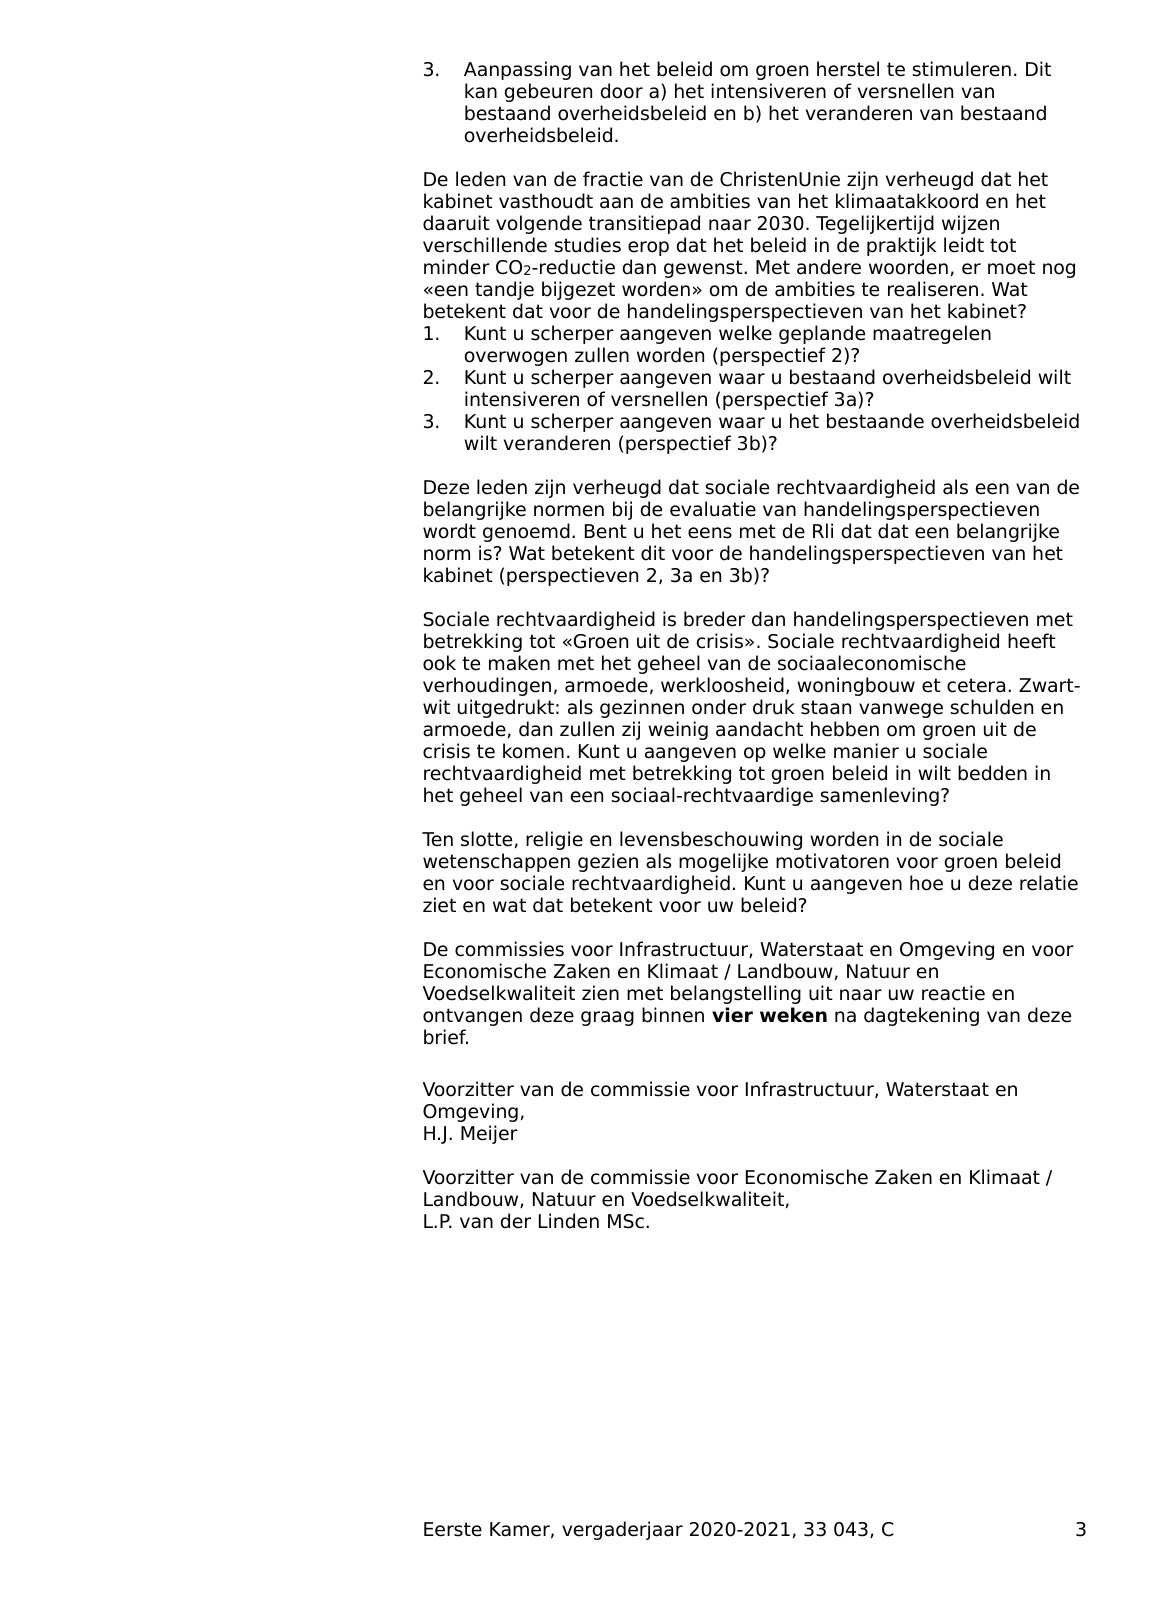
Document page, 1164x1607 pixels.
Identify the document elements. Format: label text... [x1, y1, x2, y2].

text 3. Aanpassing van het beleid om groen herstel te stimuleren. Dit kan gebeuren door a) het intensiveren of versnellen van bestaand overheidsbeleid en b) het veranderen van bestaand overheidsbeleid. [422, 59, 1087, 147]
text Sociale rechtvaardigheid is breder dan handelingsperspectieven met betrekking tot «Groen uit de crisis». Sociale rechtvaardigheid heeft ook te maken met het geheel van de sociaaleconomische verhoudingen, armoede, werkloosheid, woningbouw et cetera. Zwart-wit uitgedrukt: als gezinnen onder druk staan vanwege schulden en armoede, dan zullen zij weinig aandacht hebben om groen uit de crisis te komen. Kunt u aangeven op welke manier u sociale rechtvaardigheid met betrekking tot groen beleid in wilt bedden in het geheel van een sociaal-rechtvaardige samenleving? [422, 609, 1087, 807]
text 2. Kunt u scherper aangeven waar u bestaand overheidsbeleid wilt intensiveren of versnellen (perspectief 3a)? [422, 367, 1087, 411]
text Deze leden zijn verheugd dat sociale rechtvaardigheid als een van de belangrijke normen bij de evaluatie van handelingsperspectieven wordt genoemd. Bent u het eens met de Rli dat dat een belangrijke norm is? Wat betekent dit voor de handelingsperspectieven van het kabinet (perspectieven 2, 3a en 3b)? [422, 477, 1087, 587]
text Voorzitter van de commissie voor Economische Zaken en Klimaat / Landbouw, Natuur en Voedselkwaliteit, L.P. van der Linden MSc. [422, 1167, 1087, 1233]
text Ten slotte, religie en levensbeschouwing worden in de sociale wetenschappen gezien als mogelijke motivatoren voor groen beleid en voor sociale rechtvaardigheid. Kunt u aangeven hoe u deze relatie ziet en wat dat betekent voor uw beleid? [422, 829, 1087, 917]
text De commissies voor Infrastructuur, Waterstaat en Omgeving en voor Economische Zaken en Klimaat / Landbouw, Natuur en Voedselkwaliteit zien met belangstelling uit naar uw reactie en ontvangen deze graag binnen vier weken na dagtekening van deze brief. [422, 939, 1087, 1049]
text 3. Kunt u scherper aangeven waar u het bestaande overheidsbeleid wilt veranderen (perspectief 3b)? [422, 411, 1087, 455]
text 1. Kunt u scherper aangeven welke geplande maatregelen overwogen zullen worden (perspectief 2)? [422, 323, 1087, 367]
text Voorzitter van de commissie voor Infrastructuur, Waterstaat en Omgeving, H.J. Meijer [422, 1079, 1087, 1145]
text De leden van de fractie van de ChristenUnie zijn verheugd dat het kabinet vasthoudt aan de ambities van het klimaatakkoord en het daaruit volgende transitiepad naar 2030. Tegelijkertijd wijzen verschillende studies erop dat het beleid in de praktijk leidt tot minder CO2-reductie dan gewenst. Met andere woorden, er moet nog «een tandje bijgezet worden» om de ambities te realiseren. Wat betekent dat voor de handelingsperspectieven van het kabinet? [422, 169, 1087, 323]
